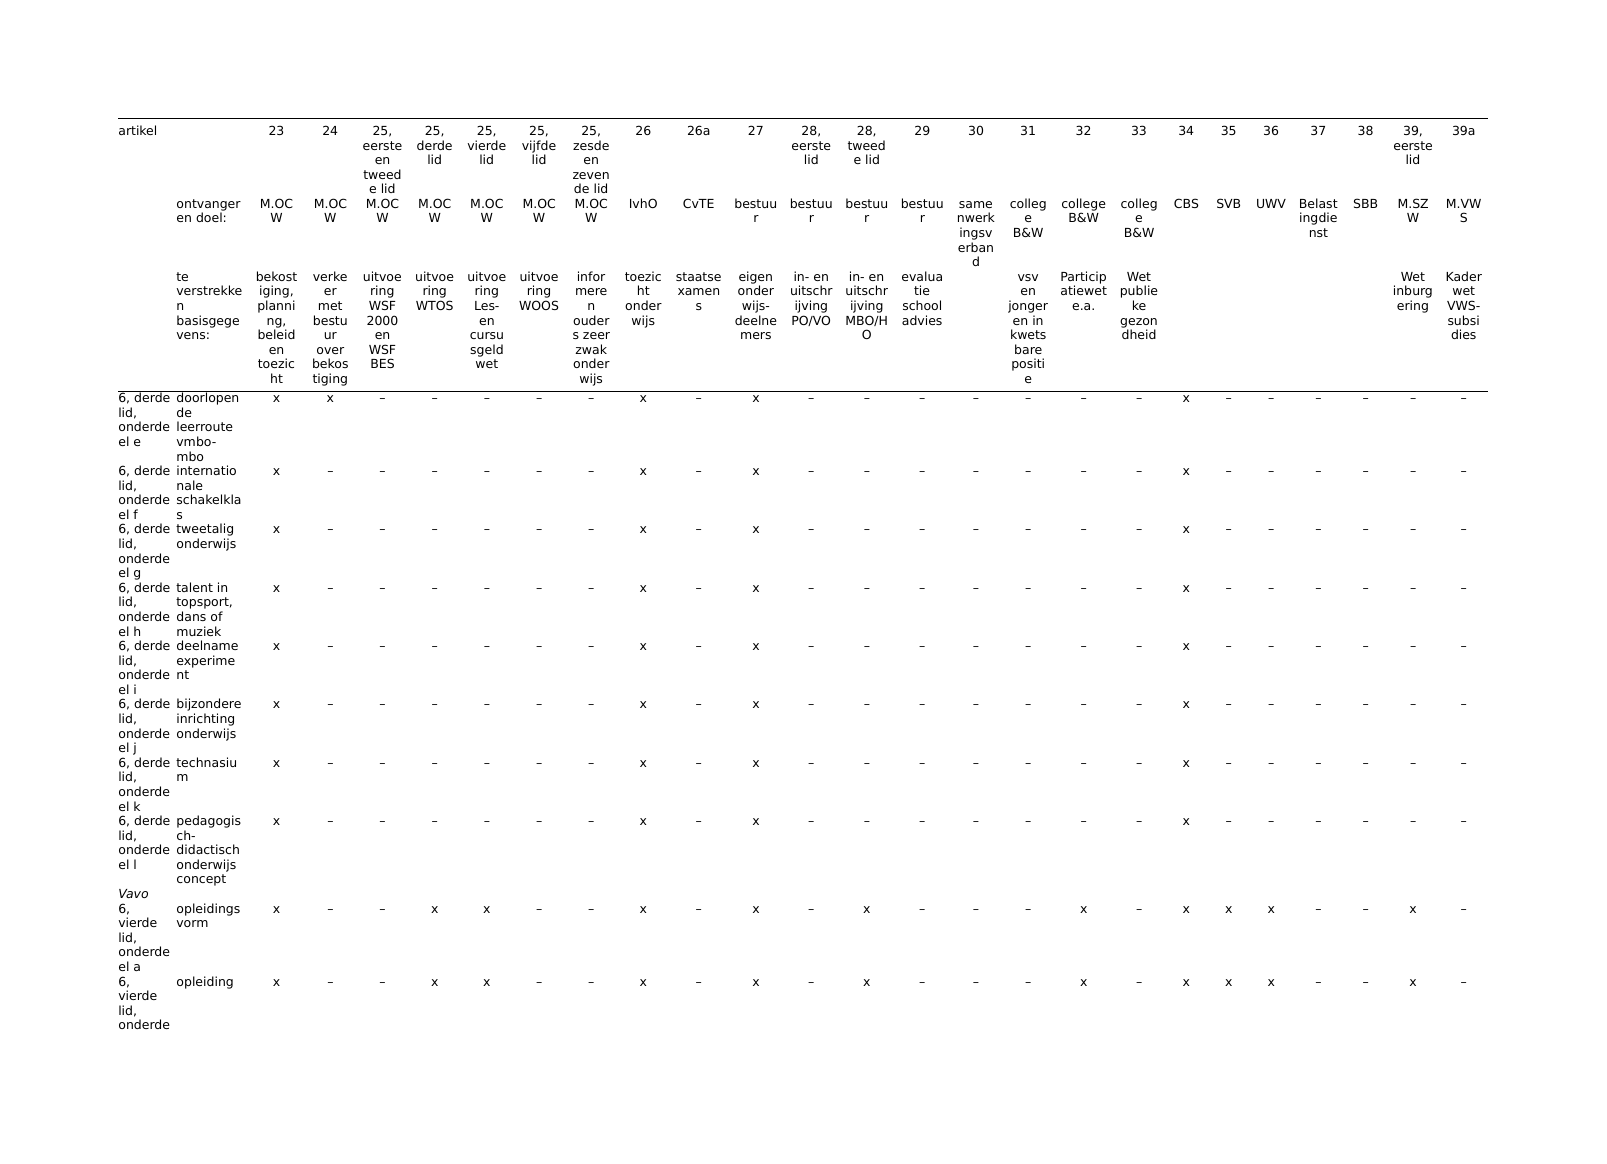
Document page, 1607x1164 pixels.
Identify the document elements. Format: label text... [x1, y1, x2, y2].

table_cell informeren ouders zeer zwak onderwijs [565, 270, 617, 391]
table_cell – [513, 639, 565, 697]
table_header 29 [894, 119, 950, 197]
table_cell – [669, 639, 728, 697]
table_cell 6, derde lid, onderdeel g [118, 522, 170, 581]
table_cell – [1207, 697, 1250, 756]
table_cell – [304, 697, 356, 756]
table_cell – [1250, 697, 1292, 756]
table_cell – [1054, 639, 1113, 697]
table_header 24 [304, 119, 356, 197]
table_cell 6, derde lid, onderdeel l [118, 814, 170, 887]
table_cell M.OCW [304, 197, 356, 270]
table_cell x [249, 639, 304, 697]
table_cell – [950, 392, 1002, 464]
table_cell UWV [1250, 197, 1292, 270]
table_cell uitvoering WTOS [408, 270, 461, 391]
table_cell – [1054, 697, 1113, 756]
table_cell – [1054, 464, 1113, 522]
table_cell bekostiging, planning, beleid en toezicht [249, 270, 304, 391]
table_cell – [1250, 581, 1292, 639]
table_cell – [950, 522, 1002, 581]
table_cell [1344, 270, 1387, 391]
table_cell [950, 270, 1002, 391]
table_cell deelname experiment [170, 639, 248, 697]
table_cell – [669, 756, 728, 814]
table_header 36 [1250, 119, 1292, 197]
table_header 31 [1002, 119, 1054, 197]
table_cell M.OCW [565, 197, 617, 270]
table_cell – [356, 974, 408, 1033]
table_cell – [461, 697, 513, 756]
table_cell opleidingsvorm [170, 901, 248, 974]
table_cell – [1207, 522, 1250, 581]
table_cell [1250, 270, 1292, 391]
table_cell – [1439, 814, 1488, 887]
table_cell M.OCW [461, 197, 513, 270]
table_cell – [565, 522, 617, 581]
table_cell pedagogisch-didactisch onderwijsconcept [170, 814, 248, 887]
table_cell – [461, 522, 513, 581]
table_cell Vavo [118, 887, 170, 901]
table_cell – [1344, 756, 1387, 814]
table_cell Wet publieke gezondheid [1113, 270, 1165, 391]
table_cell – [304, 901, 356, 974]
table_cell x [249, 697, 304, 756]
table_cell – [1002, 392, 1054, 464]
table_cell – [565, 464, 617, 522]
table_cell M.OCW [408, 197, 461, 270]
table_cell – [408, 639, 461, 697]
table_header [170, 119, 248, 197]
table_cell – [783, 974, 839, 1033]
table_cell – [408, 697, 461, 756]
table_cell – [1344, 392, 1387, 464]
table_cell – [565, 974, 617, 1033]
table_cell bijzondere inrichting onderwijs [170, 697, 248, 756]
table_cell SBB [1344, 197, 1387, 270]
table_cell – [950, 814, 1002, 887]
table_cell – [1002, 464, 1054, 522]
table_cell x [617, 756, 669, 814]
table_header 30 [950, 119, 1002, 197]
table_cell – [669, 974, 728, 1033]
table_cell [304, 887, 356, 901]
table_cell Participatiewet e.a. [1054, 270, 1113, 391]
table_cell – [1054, 392, 1113, 464]
table_cell – [1113, 581, 1165, 639]
table_cell – [950, 974, 1002, 1033]
table_cell – [1113, 464, 1165, 522]
table_header 23 [249, 119, 304, 197]
table_cell – [1113, 392, 1165, 464]
table_cell [1292, 270, 1344, 391]
table_cell [1439, 887, 1488, 901]
table_cell – [1207, 814, 1250, 887]
table_cell – [513, 392, 565, 464]
table_header 34 [1165, 119, 1207, 197]
table_cell – [565, 756, 617, 814]
table_cell – [513, 697, 565, 756]
table_cell – [839, 464, 894, 522]
table_cell x [617, 974, 669, 1033]
table_cell – [304, 464, 356, 522]
table_cell [1113, 887, 1165, 901]
table_cell M.OCW [513, 197, 565, 270]
table_cell x [617, 581, 669, 639]
table_cell – [669, 522, 728, 581]
table_header 25, derde lid [408, 119, 461, 197]
table_cell – [669, 697, 728, 756]
table_cell x [617, 639, 669, 697]
table_cell – [1002, 814, 1054, 887]
table_cell x [1165, 814, 1207, 887]
table_cell – [356, 814, 408, 887]
table_cell – [1344, 639, 1387, 697]
table_cell x [617, 814, 669, 887]
table_cell – [1292, 392, 1344, 464]
table_cell [617, 887, 669, 901]
table_cell – [1113, 697, 1165, 756]
table_cell – [1113, 522, 1165, 581]
table_cell te verstrekken basisgegevens: [170, 270, 248, 391]
table_cell – [1250, 464, 1292, 522]
table_header 26a [669, 119, 728, 197]
table_cell [1002, 887, 1054, 901]
table_cell – [1002, 581, 1054, 639]
table_header 27 [728, 119, 783, 197]
table_cell – [408, 522, 461, 581]
table_cell – [1387, 464, 1439, 522]
table_cell – [1387, 639, 1439, 697]
table_cell M.SZW [1387, 197, 1439, 270]
table_cell – [513, 814, 565, 887]
table_cell in- en uitschrijving MBO/HO [839, 270, 894, 391]
table_header 37 [1292, 119, 1344, 197]
table_cell – [513, 901, 565, 974]
table_cell 6, vierde lid, onderdeel a [118, 901, 170, 974]
table_cell x [1207, 901, 1250, 974]
table_cell – [356, 901, 408, 974]
table_cell – [565, 901, 617, 974]
table_cell – [1439, 901, 1488, 974]
table_cell – [1292, 522, 1344, 581]
table_cell x [728, 901, 783, 974]
table_cell x [1207, 974, 1250, 1033]
table_header 28, tweede lid [839, 119, 894, 197]
table_cell – [894, 697, 950, 756]
table_cell x [408, 974, 461, 1033]
table_cell x [617, 392, 669, 464]
table_cell – [1439, 974, 1488, 1033]
table_cell – [1250, 392, 1292, 464]
table_cell – [1292, 974, 1344, 1033]
table_cell x [1387, 901, 1439, 974]
table_cell uitvoering WSF 2000 en WSF BES [356, 270, 408, 391]
table_header 26 [617, 119, 669, 197]
table_cell x [249, 522, 304, 581]
table_cell – [356, 581, 408, 639]
table_cell – [1387, 392, 1439, 464]
table_cell x [408, 901, 461, 974]
table_cell [783, 887, 839, 901]
table_cell – [1250, 639, 1292, 697]
table_cell x [461, 901, 513, 974]
table_cell x [249, 901, 304, 974]
table_cell – [356, 522, 408, 581]
table_cell – [304, 814, 356, 887]
table_cell – [1344, 522, 1387, 581]
table_header artikel [118, 119, 170, 197]
table_cell x [249, 756, 304, 814]
table_cell [669, 887, 728, 901]
table_cell – [783, 392, 839, 464]
table_cell – [1113, 639, 1165, 697]
table_cell – [894, 814, 950, 887]
table_cell x [1165, 464, 1207, 522]
table_cell – [304, 974, 356, 1033]
table_cell – [894, 639, 950, 697]
table_cell – [894, 974, 950, 1033]
table_cell x [1387, 974, 1439, 1033]
table_cell – [894, 522, 950, 581]
table_cell technasium [170, 756, 248, 814]
table_cell – [950, 697, 1002, 756]
table_cell – [1207, 392, 1250, 464]
table_cell – [839, 756, 894, 814]
table_cell – [356, 639, 408, 697]
table_cell [1292, 887, 1344, 901]
table_header 25, zesde en zevende lid [565, 119, 617, 197]
table_cell – [1387, 814, 1439, 887]
table_cell – [1207, 464, 1250, 522]
table_cell – [565, 697, 617, 756]
table_cell – [1344, 581, 1387, 639]
table_cell 6, derde lid, onderdeel e [118, 392, 170, 464]
table_cell – [783, 464, 839, 522]
table_cell x [1165, 522, 1207, 581]
table_header 35 [1207, 119, 1250, 197]
table_cell [408, 887, 461, 901]
table_cell x [249, 814, 304, 887]
table_cell – [1207, 581, 1250, 639]
table_cell toezicht onderwijs [617, 270, 669, 391]
table_cell bestuur [783, 197, 839, 270]
table_cell – [783, 814, 839, 887]
table_cell – [408, 814, 461, 887]
table_cell – [894, 464, 950, 522]
table_cell – [461, 392, 513, 464]
table_cell CvTE [669, 197, 728, 270]
table_cell – [894, 581, 950, 639]
table_cell – [1113, 901, 1165, 974]
table_cell [513, 887, 565, 901]
table_cell [565, 887, 617, 901]
table_cell – [461, 756, 513, 814]
table_header 39a [1439, 119, 1488, 197]
table_cell – [1439, 697, 1488, 756]
table_cell [170, 887, 248, 901]
table_cell – [565, 581, 617, 639]
table_header 25, vijfde lid [513, 119, 565, 197]
table_cell bestuur [894, 197, 950, 270]
table_cell x [728, 974, 783, 1033]
table_cell [1207, 887, 1250, 901]
table_cell – [1439, 464, 1488, 522]
table_cell x [461, 974, 513, 1033]
table_cell – [1439, 392, 1488, 464]
table_cell [118, 197, 170, 270]
table_cell – [894, 901, 950, 974]
table_cell x [1054, 901, 1113, 974]
table_cell x [1054, 974, 1113, 1033]
table_cell – [1113, 756, 1165, 814]
table_cell – [1344, 697, 1387, 756]
table_cell [118, 270, 170, 391]
table_cell – [461, 464, 513, 522]
table_cell – [950, 581, 1002, 639]
table_cell – [461, 814, 513, 887]
table_cell samenwerkingsverband [950, 197, 1002, 270]
table_cell x [1165, 901, 1207, 974]
table_cell – [839, 814, 894, 887]
table_cell x [728, 697, 783, 756]
table_cell – [356, 756, 408, 814]
table_cell eigen onderwijs-deelnemers [728, 270, 783, 391]
table_cell – [461, 581, 513, 639]
table_cell x [1165, 392, 1207, 464]
table_cell bestuur [839, 197, 894, 270]
table_cell 6, derde lid, onderdeel i [118, 639, 170, 697]
table_header 33 [1113, 119, 1165, 197]
table_cell M.VWS [1439, 197, 1488, 270]
table_cell Wet inburgering [1387, 270, 1439, 391]
table_cell x [304, 392, 356, 464]
table_cell staatsexamens [669, 270, 728, 391]
table_cell x [617, 464, 669, 522]
table_cell M.OCW [249, 197, 304, 270]
table_cell – [408, 581, 461, 639]
table_cell IvhO [617, 197, 669, 270]
table_cell [1207, 270, 1250, 391]
table_cell x [249, 464, 304, 522]
table_cell CBS [1165, 197, 1207, 270]
table_header 38 [1344, 119, 1387, 197]
table_cell – [304, 639, 356, 697]
table_cell – [669, 392, 728, 464]
table_cell – [1292, 814, 1344, 887]
table_cell – [1344, 814, 1387, 887]
table_cell – [669, 464, 728, 522]
table_cell x [839, 901, 894, 974]
table_cell [1250, 887, 1292, 901]
table_cell – [1439, 639, 1488, 697]
table_cell – [669, 901, 728, 974]
table_header 25, vierde lid [461, 119, 513, 197]
table_cell x [728, 814, 783, 887]
table_cell – [304, 581, 356, 639]
table_cell – [513, 522, 565, 581]
table_cell tweetalig onderwijs [170, 522, 248, 581]
table_cell – [950, 756, 1002, 814]
table_cell x [728, 464, 783, 522]
table_cell – [839, 522, 894, 581]
table_cell SVB [1207, 197, 1250, 270]
table_cell 6, derde lid, onderdeel j [118, 697, 170, 756]
table_cell – [408, 392, 461, 464]
table_cell – [513, 756, 565, 814]
table_cell x [839, 974, 894, 1033]
table_cell [461, 887, 513, 901]
table_cell – [408, 756, 461, 814]
table_cell – [1387, 756, 1439, 814]
table_cell uitvoering Les- en cursusgeldwet [461, 270, 513, 391]
table_cell – [408, 464, 461, 522]
table_cell [1344, 887, 1387, 901]
table_cell – [1054, 522, 1113, 581]
table_cell – [1054, 756, 1113, 814]
table_cell – [304, 522, 356, 581]
table_cell x [1250, 974, 1292, 1033]
table_cell college B&W [1054, 197, 1113, 270]
table_cell x [617, 697, 669, 756]
table_cell – [1113, 974, 1165, 1033]
table_cell – [356, 392, 408, 464]
table_cell – [1002, 697, 1054, 756]
table_cell x [249, 581, 304, 639]
table_cell x [728, 756, 783, 814]
table_cell bestuur [728, 197, 783, 270]
table_cell – [1250, 756, 1292, 814]
table_cell [839, 887, 894, 901]
table_cell ontvanger en doel: [170, 197, 248, 270]
table_cell – [669, 814, 728, 887]
table_cell opleiding [170, 974, 248, 1033]
table_cell x [728, 581, 783, 639]
table_cell uitvoering WOOS [513, 270, 565, 391]
table_cell x [1165, 697, 1207, 756]
table_header 39, eerste lid [1387, 119, 1439, 197]
table_cell – [950, 464, 1002, 522]
table_cell – [565, 392, 617, 464]
table_cell internationale schakelklas [170, 464, 248, 522]
table_cell vsv en jongeren in kwetsbare positie [1002, 270, 1054, 391]
table_cell – [1292, 756, 1344, 814]
table_cell – [839, 392, 894, 464]
table_cell – [1002, 756, 1054, 814]
table_cell M.OCW [356, 197, 408, 270]
table_cell – [1292, 697, 1344, 756]
table_cell – [1344, 974, 1387, 1033]
table_cell college B&W [1113, 197, 1165, 270]
table_cell Kaderwet VWS-subsidies [1439, 270, 1488, 391]
table_cell – [1439, 756, 1488, 814]
table_cell x [1165, 756, 1207, 814]
table_cell – [1387, 581, 1439, 639]
table_cell – [839, 639, 894, 697]
table_cell 6, derde lid, onderdeel k [118, 756, 170, 814]
table_cell [950, 887, 1002, 901]
table_cell – [356, 697, 408, 756]
table_cell – [1002, 639, 1054, 697]
table_cell college B&W [1002, 197, 1054, 270]
table_cell [1165, 887, 1207, 901]
table_cell x [1165, 639, 1207, 697]
table_cell verkeer met bestuur over bekostiging [304, 270, 356, 391]
table_cell – [783, 639, 839, 697]
table_cell – [1113, 814, 1165, 887]
table_cell – [783, 697, 839, 756]
table_cell [1387, 887, 1439, 901]
table_cell 6, vierde lid, onderde [118, 974, 170, 1033]
table_cell – [1344, 464, 1387, 522]
table_cell doorlopende leerroute vmbo-mbo [170, 392, 248, 464]
table_cell – [783, 581, 839, 639]
table_cell – [356, 464, 408, 522]
table_cell – [1292, 639, 1344, 697]
table_cell – [1387, 522, 1439, 581]
table_cell – [1002, 974, 1054, 1033]
table_cell 6, derde lid, onderdeel f [118, 464, 170, 522]
table_cell x [728, 522, 783, 581]
table_cell – [461, 639, 513, 697]
table_cell evaluatie schooladvies [894, 270, 950, 391]
table_cell – [1054, 581, 1113, 639]
table_cell x [249, 974, 304, 1033]
table_cell – [565, 814, 617, 887]
table_cell – [1439, 581, 1488, 639]
table_cell – [950, 639, 1002, 697]
table_cell in- en uitschrijving PO/VO [783, 270, 839, 391]
table_cell Belastingdienst [1292, 197, 1344, 270]
table_cell – [669, 581, 728, 639]
table_cell – [1002, 901, 1054, 974]
table_cell – [1250, 814, 1292, 887]
table_cell – [783, 522, 839, 581]
table_cell x [1250, 901, 1292, 974]
table_cell – [1439, 522, 1488, 581]
table_cell – [1344, 901, 1387, 974]
table_header 28, eerste lid [783, 119, 839, 197]
table_cell x [1165, 974, 1207, 1033]
table_cell – [513, 581, 565, 639]
table_cell – [1250, 522, 1292, 581]
table_cell – [839, 581, 894, 639]
table_cell – [1292, 581, 1344, 639]
table_cell – [950, 901, 1002, 974]
table_header 25, eerste en tweede lid [356, 119, 408, 197]
table_cell – [1054, 814, 1113, 887]
table_cell – [783, 901, 839, 974]
table_cell – [1292, 464, 1344, 522]
table_cell – [565, 639, 617, 697]
table_cell [1054, 887, 1113, 901]
table_cell – [1207, 756, 1250, 814]
table_cell – [1292, 901, 1344, 974]
table_cell – [894, 392, 950, 464]
table_cell x [249, 392, 304, 464]
table_cell [356, 887, 408, 901]
table_cell talent in topsport, dans of muziek [170, 581, 248, 639]
table_cell [1165, 270, 1207, 391]
table_header 32 [1054, 119, 1113, 197]
table_cell – [839, 697, 894, 756]
table_cell 6, derde lid, onderdeel h [118, 581, 170, 639]
table_cell [249, 887, 304, 901]
table_cell x [617, 901, 669, 974]
table_cell x [728, 392, 783, 464]
table_cell x [617, 522, 669, 581]
table_cell – [304, 756, 356, 814]
table_cell – [513, 974, 565, 1033]
table_cell x [1165, 581, 1207, 639]
table_cell – [894, 756, 950, 814]
table_cell – [783, 756, 839, 814]
table_cell [728, 887, 783, 901]
table_cell – [1002, 522, 1054, 581]
table_cell – [1387, 697, 1439, 756]
table_cell – [1207, 639, 1250, 697]
table_cell – [513, 464, 565, 522]
table_cell x [728, 639, 783, 697]
table_cell [894, 887, 950, 901]
